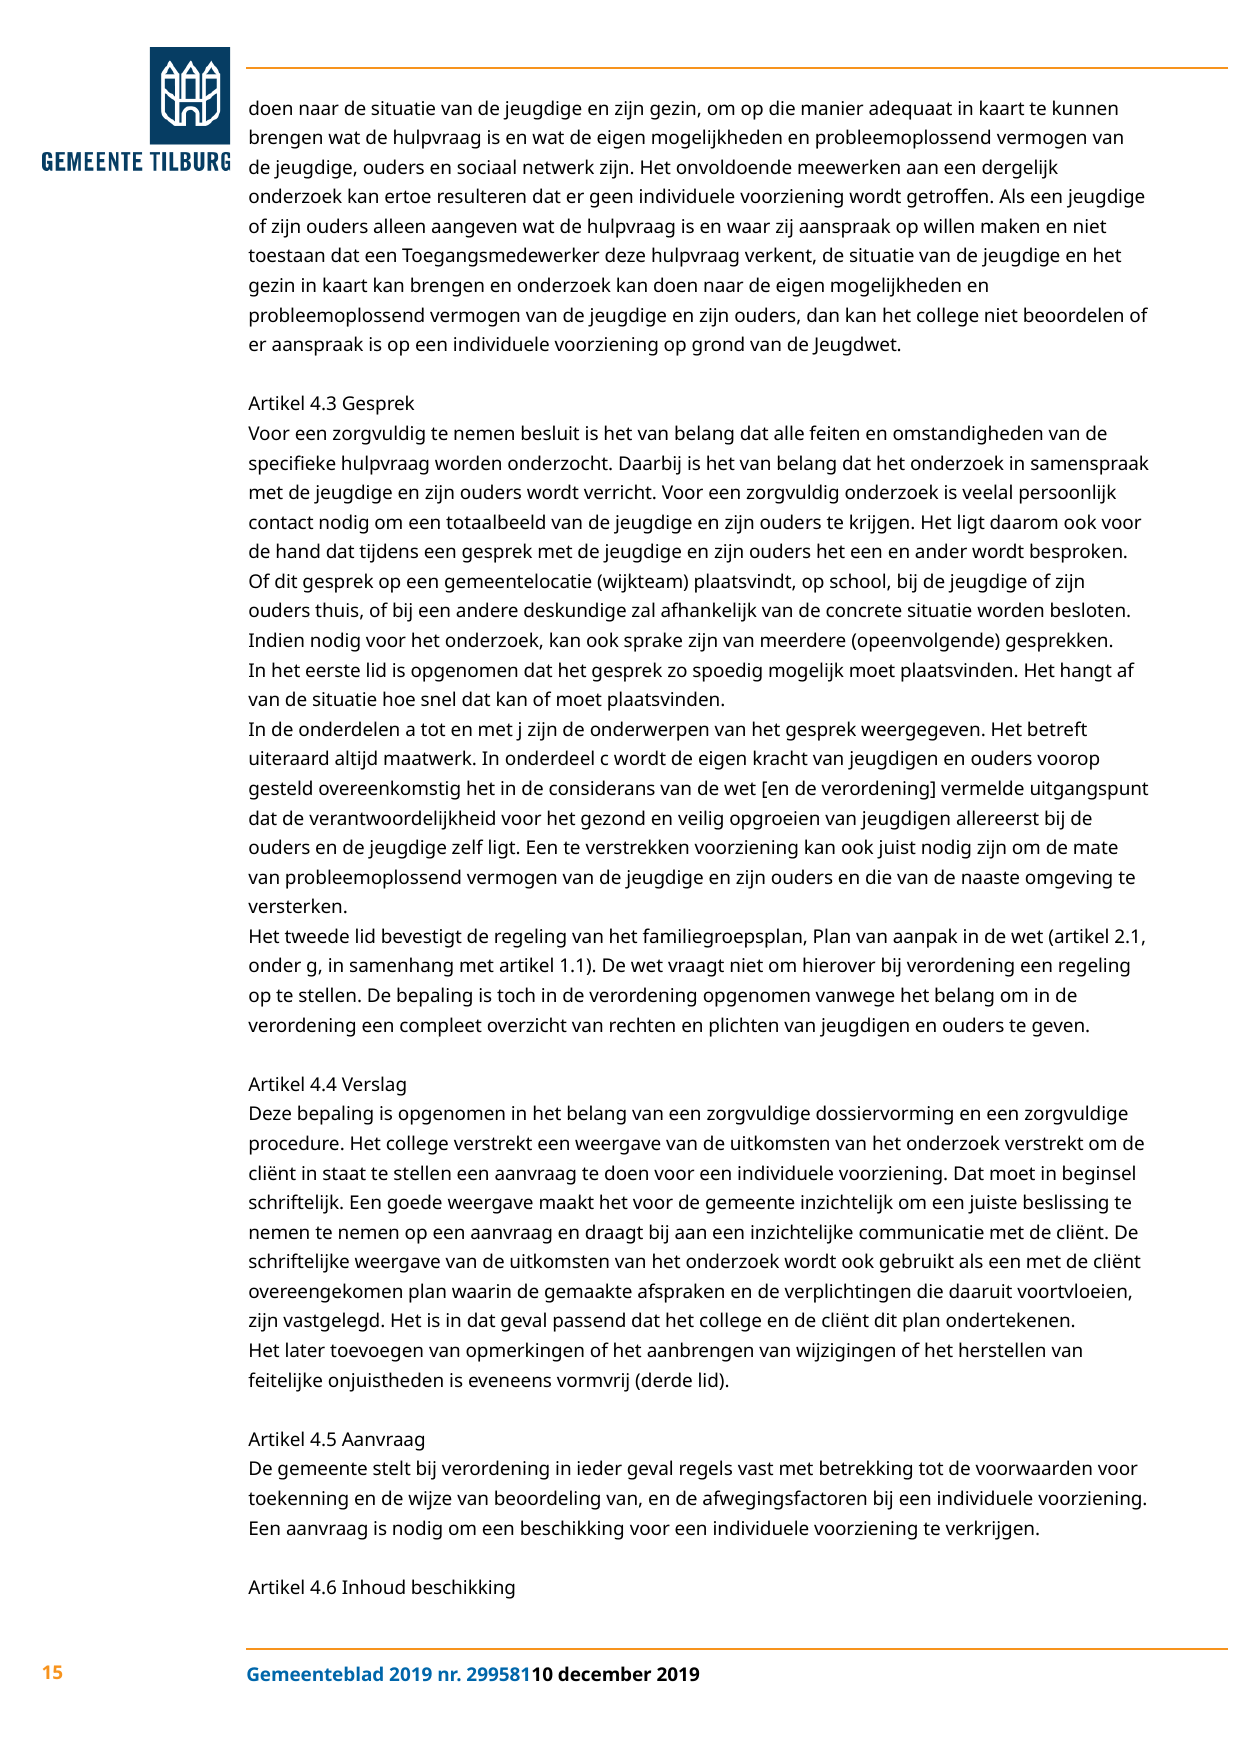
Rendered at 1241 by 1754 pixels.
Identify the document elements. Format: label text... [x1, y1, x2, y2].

text In de onderdelen a tot en met j zijn de onderwerpen van het gesprek weergegeven. Het betreft uiteraard altijd maatwerk. In onderdeel c wordt de eigen kracht van jeugdigen en ouders voorop gesteld overeenkomstig het in de considerans van de wet [en de verordening] vermelde uitgangspunt dat de verantwoordelijkheid voor het gezond en veilig opgroeien van jeugdigen allereerst bij de ouders en de jeugdige zelf ligt. Een te verstrekken voorziening kan ook juist nodig zijn om de mate van probleemoplossend vermogen van de jeugdige en zijn ouders en die van de naaste omgeving te versterken. [248, 716, 1152, 919]
text Artikel 4.6 Inhoud beschikking [248, 1574, 1152, 1600]
text Artikel 4.4 Verslag [248, 1071, 1152, 1097]
text Artikel 4.5 Aanvraag [248, 1426, 1152, 1452]
text doen naar de situatie van de jeugdige en zijn gezin, om op die manier adequaat in kaart te kunnen brengen wat de hulpvraag is en wat de eigen mogelijkheden en probleemoplossend vermogen van de jeugdige, ouders en sociaal netwerk zijn. Het onvoldoende meewerken aan een dergelijk onderzoek kan ertoe resulteren dat er geen individuele voorziening wordt getroffen. Als een jeugdige of zijn ouders alleen aangeven wat de hulpvraag is en waar zij aanspraak op willen maken en niet toestaan dat een Toegangsmedewerker deze hulpvraag verkent, de situatie van de jeugdige en het gezin in kaart kan brengen en onderzoek kan doen naar de eigen mogelijkheden en probleemoplossend vermogen van de jeugdige en zijn ouders, dan kan het college niet beoordelen of er aanspraak is op een individuele voorziening op grond van de Jeugdwet. [248, 95, 1152, 357]
picture [41, 47, 231, 172]
text Het tweede lid bevestigt de regeling van het familiegroepsplan, Plan van aanpak in de wet (artikel 2.1, onder g, in samenhang met artikel 1.1). De wet vraagt niet om hierover bij verordening een regeling op te stellen. De bepaling is toch in de verordening opgenomen vanwege het belang om in de verordening een compleet overzicht van rechten en plichten van jeugdigen en ouders te geven. [248, 923, 1152, 1038]
text Voor een zorgvuldig te nemen besluit is het van belang dat alle feiten en omstandigheden van de specifieke hulpvraag worden onderzocht. Daarbij is het van belang dat het onderzoek in samenspraak met de jeugdige en zijn ouders wordt verricht. Voor een zorgvuldig onderzoek is veelal persoonlijk contact nodig om een totaalbeeld van de jeugdige en zijn ouders te krijgen. Het ligt daarom ook voor de hand dat tijdens een gesprek met de jeugdige en zijn ouders het een en ander wordt besproken. Of dit gesprek op een gemeentelocatie (wijkteam) plaatsvindt, op school, bij de jeugdige of zijn ouders thuis, of bij een andere deskundige zal afhankelijk van de concrete situatie worden besloten. Indien nodig voor het onderzoek, kan ook sprake zijn van meerdere (opeenvolgende) gesprekken. [248, 420, 1152, 653]
text Het later toevoegen van opmerkingen of het aanbrengen van wijzigingen of het herstellen van feitelijke onjuistheden is eveneens vormvrij (derde lid). [248, 1337, 1152, 1393]
text Deze bepaling is opgenomen in het belang van een zorgvuldige dossiervorming en een zorgvuldige procedure. Het college verstrekt een weergave van de uitkomsten van het onderzoek verstrekt om de cliënt in staat te stellen een aanvraag te doen voor een individuele voorziening. Dat moet in beginsel schriftelijk. Een goede weergave maakt het voor de gemeente inzichtelijk om een juiste beslissing te nemen te nemen op een aanvraag en draagt bij aan een inzichtelijke communicatie met de cliënt. De schriftelijke weergave van de uitkomsten van het onderzoek wordt ook gebruikt als een met de cliënt overeengekomen plan waarin de gemaakte afspraken en de verplichtingen die daaruit voortvloeien, zijn vastgelegd. Het is in dat geval passend dat het college en de cliënt dit plan ondertekenen. [248, 1101, 1152, 1333]
text De gemeente stelt bij verordening in ieder geval regels vast met betrekking tot de voorwaarden voor toekenning en de wijze van beoordeling van, en de afwegingsfactoren bij een individuele voorziening. Een aanvraag is nodig om een beschikking voor een individuele voorziening te verkrijgen. [248, 1456, 1152, 1541]
text Artikel 4.3 Gesprek [248, 391, 1152, 416]
text In het eerste lid is opgenomen dat het gesprek zo spoedig mogelijk moet plaatsvinden. Het hangt af van de situatie hoe snel dat kan of moet plaatsvinden. [248, 657, 1152, 712]
